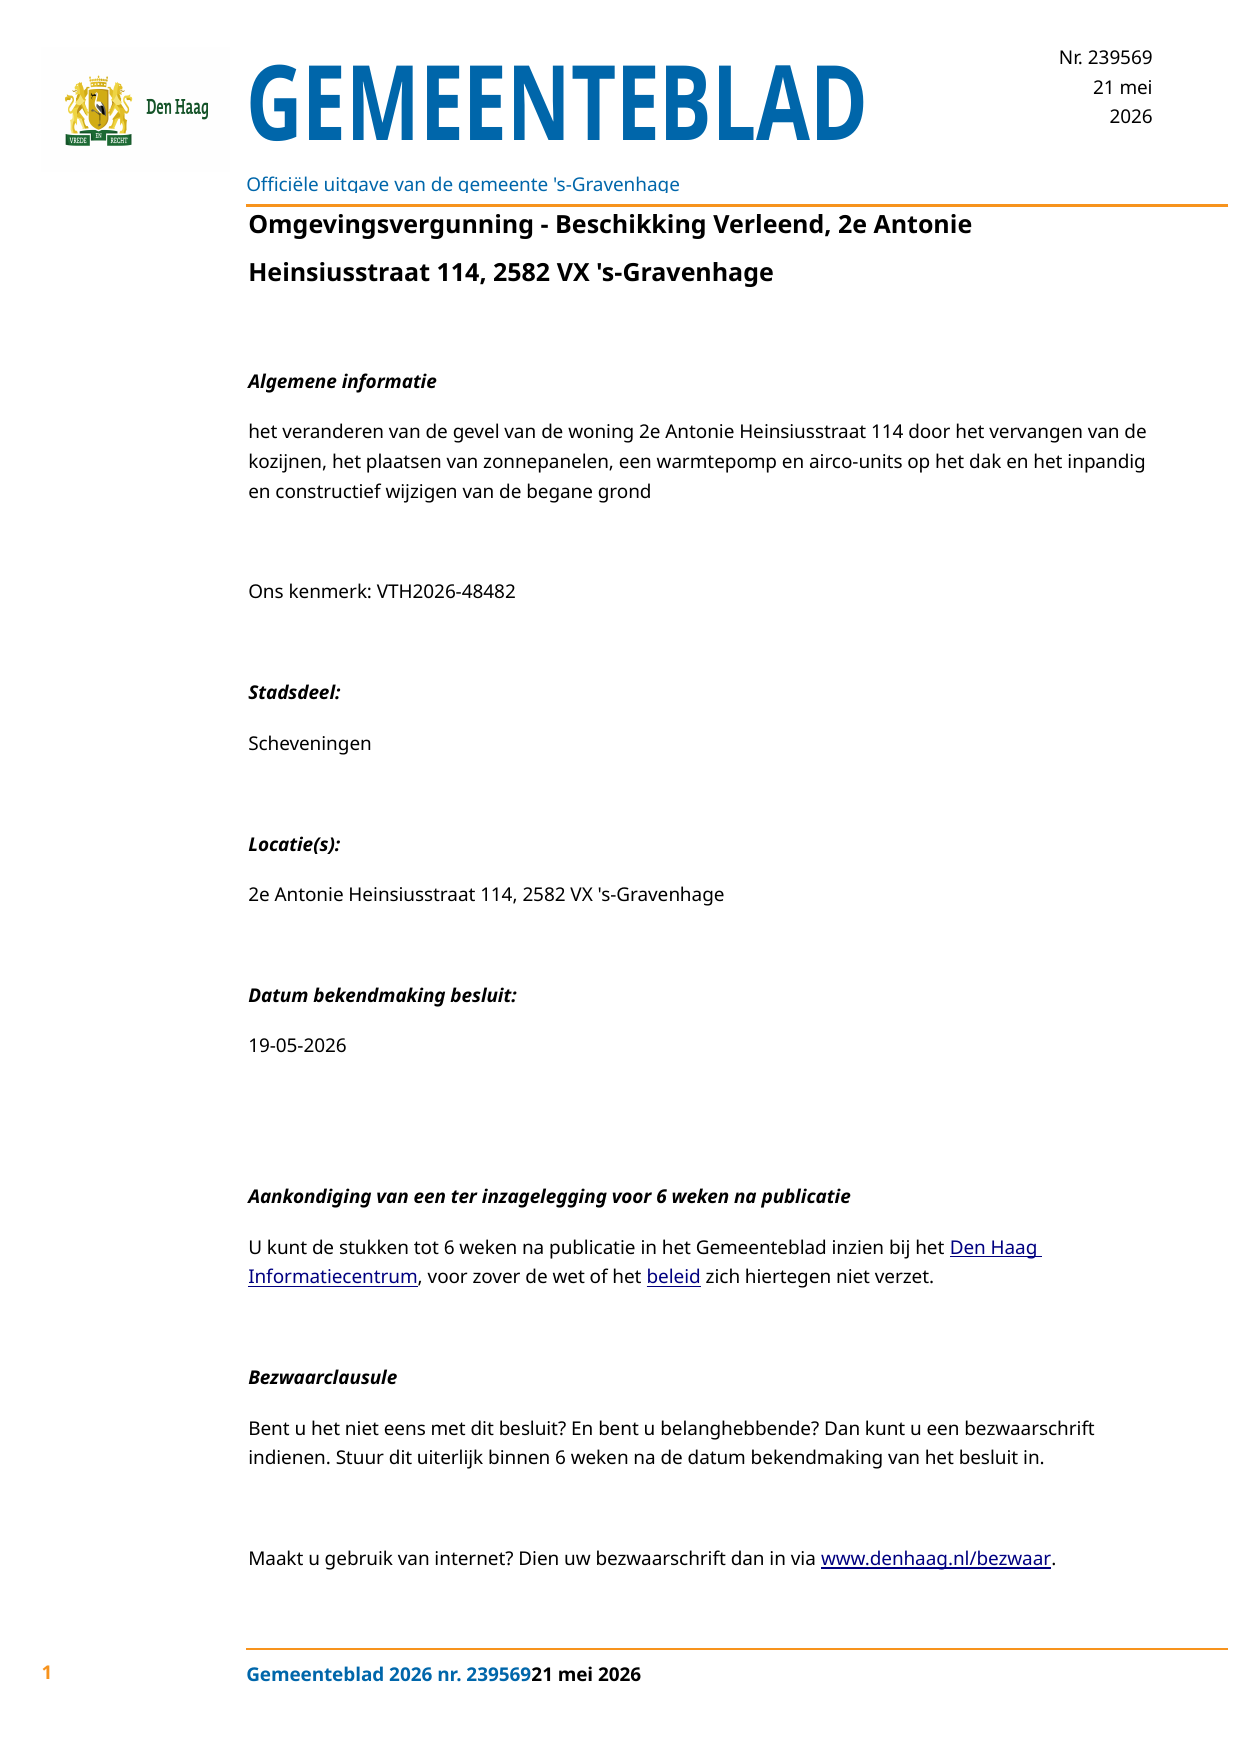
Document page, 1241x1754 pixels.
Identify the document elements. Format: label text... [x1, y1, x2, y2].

text het veranderen van de gevel van de woning 2e Antonie Heinsiusstraat 114 door het vervangen van de kozijnen, het plaatsen van zonnepanelen, een warmtepomp en airco-units op het dak en het inpandig en constructief wijzigen van de begane grond [248, 419, 1152, 504]
text Datum bekendmaking besluit: [248, 982, 1152, 1008]
text Locatie(s): [248, 831, 1152, 857]
text Maakt u gebruik van internet? Dien uw bezwaarschrift dan in via www.denhaag.nl/bezwaar. [248, 1545, 1152, 1571]
text Algemene informatie [248, 368, 1152, 394]
text Aankondiging van een ter inzagelegging voor 6 weken na publicatie [248, 1184, 1152, 1209]
text Omgevingsvergunning - Beschikking Verleend, 2e Antonie Heinsiusstraat 114, 2582 VX 's-Gravenhage [248, 207, 1152, 288]
text Ons kenmerk: VTH2026-48482 [248, 579, 1152, 604]
text Bent u het niet eens met dit besluit? En bent u belanghebbende? Dan kunt u een bezwaarschrift indienen. Stuur dit uiterlijk binnen 6 weken na de datum bekendmaking van het besluit in. [248, 1415, 1152, 1470]
text Stadsdeel: [248, 679, 1152, 705]
text Scheveningen [248, 730, 1152, 756]
picture [41, 47, 231, 172]
text U kunt de stukken tot 6 weken na publicatie in het Gemeenteblad inzien bij het Den Haag Informatiecentrum, voor zover de wet of het beleid zich hiertegen niet verzet. [248, 1234, 1152, 1289]
text 19-05-2026 [248, 1032, 1152, 1058]
text Bezwaarclausule [248, 1364, 1152, 1390]
text 2e Antonie Heinsiusstraat 114, 2582 VX 's-Gravenhage [248, 881, 1152, 907]
